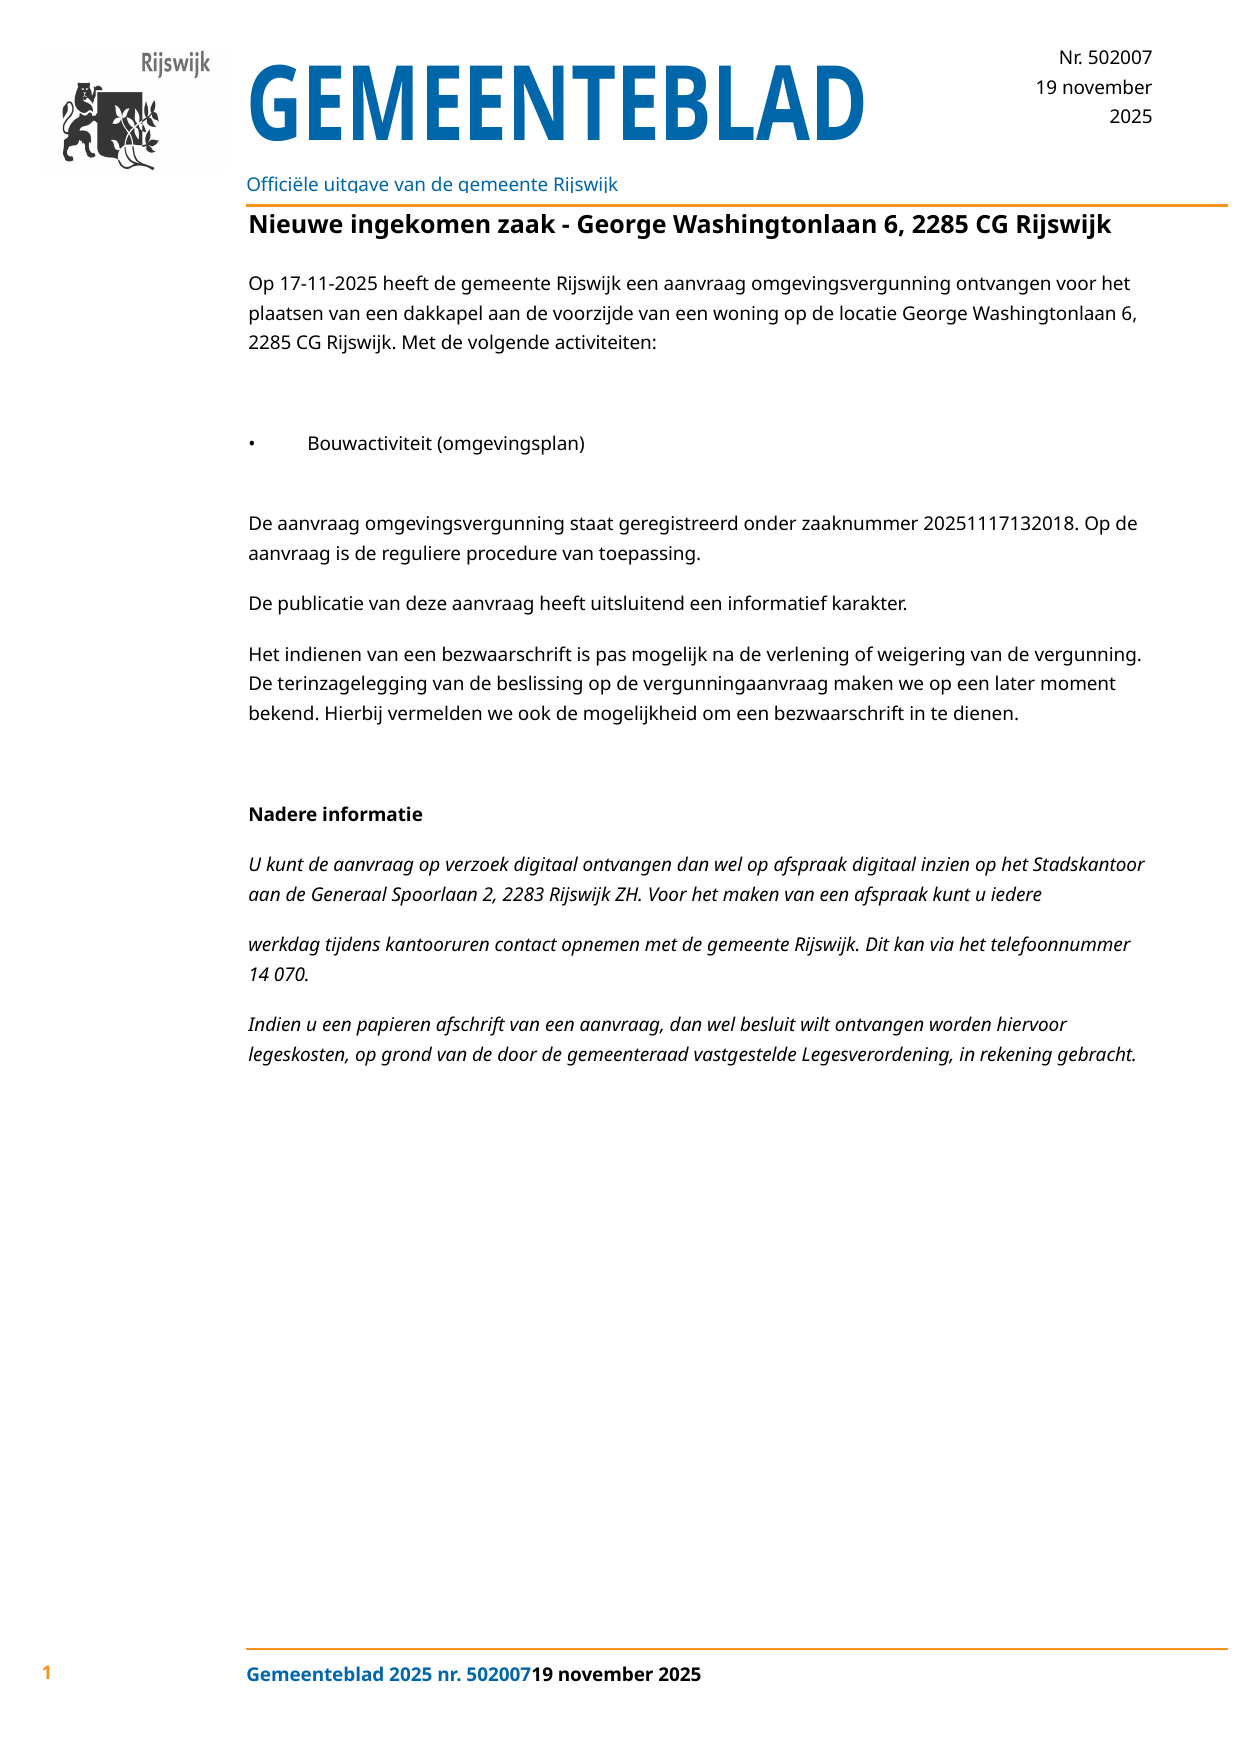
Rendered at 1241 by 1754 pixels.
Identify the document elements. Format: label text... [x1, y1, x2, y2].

text Nadere informatie [248, 801, 1152, 826]
text De publicatie van deze aanvraag heeft uitsluitend een informatief karakter. [248, 590, 1152, 616]
text Het indienen van een bezwaarschrift is pas mogelijk na de verlening of weigering van de vergunning. De terinzagelegging van de beslissing op de vergunningaanvraag maken we op een later moment bekend. Hierbij vermelden we ook de mogelijkheid om een bezwaarschrift in te dienen. [248, 641, 1152, 726]
text werkdag tijdens kantooruren contact opnemen met de gemeente Rijswijk. Dit kan via het telefoonnummer 14 070. [248, 931, 1152, 986]
text Indien u een papieren afschrift van een aanvraag, dan wel besluit wilt ontvangen worden hiervoor legeskosten, op grond van de door de gemeenteraad vastgestelde Legesverordening, in rekening gebracht. [248, 1011, 1152, 1066]
text Nieuwe ingekomen zaak - George Washingtonlaan 6, 2285 CG Rijswijk [248, 207, 1152, 241]
text Op 17-11-2025 heeft de gemeente Rijswijk een aanvraag omgevingsvergunning ontvangen voor het plaatsen van een dakkapel aan de voorzijde van een woning op de locatie George Washingtonlaan 6, 2285 CG Rijswijk. Met de volgende activiteiten: [248, 270, 1152, 355]
picture [41, 47, 231, 172]
text De aanvraag omgevingsvergunning staat geregistreerd onder zaaknummer 20251117132018. Op de aanvraag is de reguliere procedure van toepassing. [248, 510, 1152, 566]
list Bouwactiviteit (omgevingsplan) [248, 430, 1152, 456]
text U kunt de aanvraag op verzoek digitaal ontvangen dan wel op afspraak digitaal inzien op het Stadskantoor aan de Generaal Spoorlaan 2, 2283 Rijswijk ZH. Voor het maken van een afspraak kunt u iedere [248, 851, 1152, 906]
